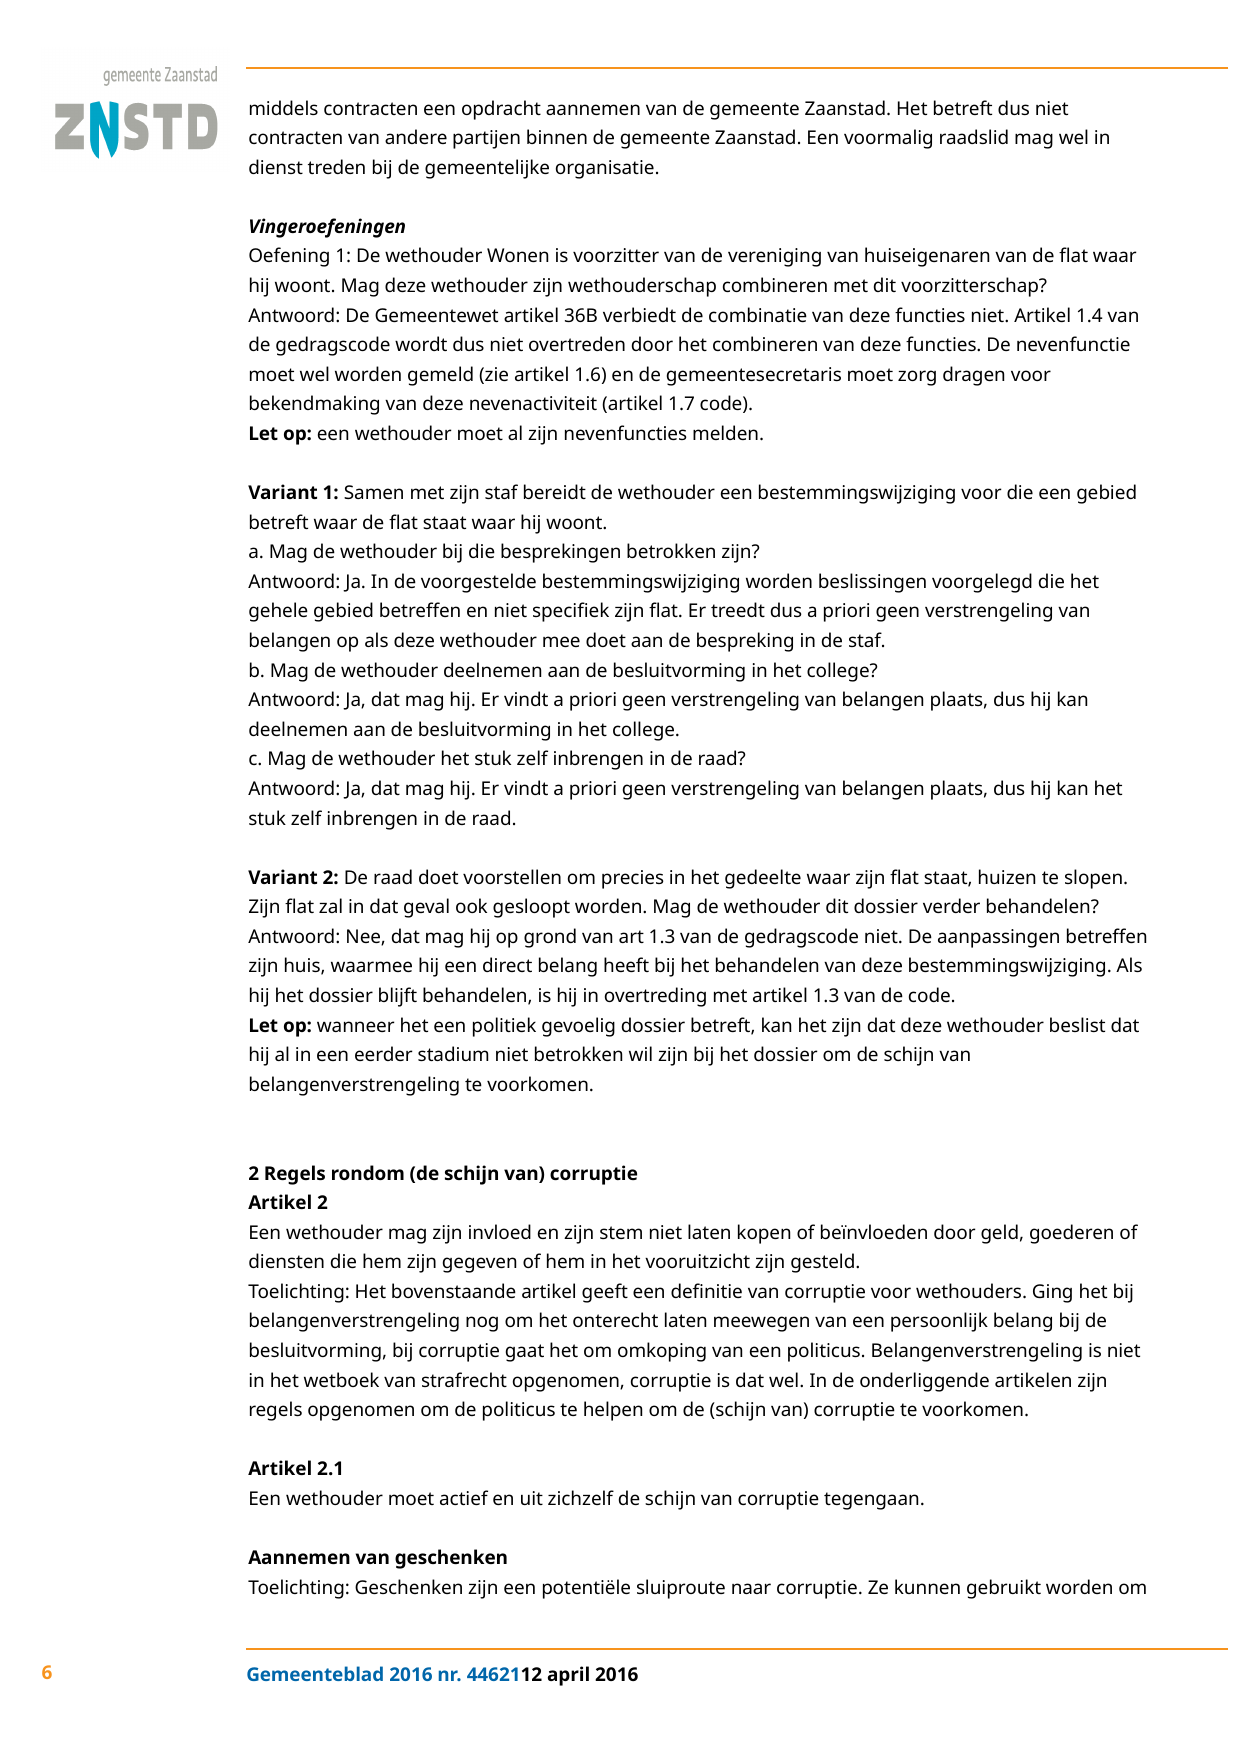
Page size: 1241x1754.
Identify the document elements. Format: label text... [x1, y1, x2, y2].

text Toelichting: Het bovenstaande artikel geeft een definitie van corruptie voor wethouders. Ging het bij belangenverstrengeling nog om het onterecht laten meewegen van een persoonlijk belang bij de besluitvorming, bij corruptie gaat het om omkoping van een politicus. Belangenverstrengeling is niet in het wetboek van strafrecht opgenomen, corruptie is dat wel. In de onderliggende artikelen zijn regels opgenomen om de politicus te helpen om de (schijn van) corruptie te voorkomen. [248, 1278, 1152, 1422]
text Let op: een wethouder moet al zijn nevenfuncties melden. [248, 420, 1152, 446]
text Antwoord: Ja, dat mag hij. Er vindt a priori geen verstrengeling van belangen plaats, dus hij kan deelnemen aan de besluitvorming in het college. [248, 686, 1152, 742]
text Een wethouder mag zijn invloed en zijn stem niet laten kopen of beïnvloeden door geld, goederen of diensten die hem zijn gegeven of hem in het vooruitzicht zijn gesteld. [248, 1219, 1152, 1274]
text Antwoord: Nee, dat mag hij op grond van art 1.3 van de gedragscode niet. De aanpassingen betreffen zijn huis, waarmee hij een direct belang heeft bij het behandelen van deze bestemmingswijziging. Als hij het dossier blijft behandelen, is hij in overtreding met artikel 1.3 van de code. [248, 923, 1152, 1008]
text Artikel 2.1 [248, 1456, 1152, 1481]
text Een wethouder moet actief en uit zichzelf de schijn van corruptie tegengaan. [248, 1485, 1152, 1511]
text Vingeroefeningen [248, 213, 1152, 239]
text b. Mag de wethouder deelnemen aan de besluitvorming in het college? [248, 657, 1152, 683]
text Antwoord: Ja. In de voorgestelde bestemmingswijziging worden beslissingen voorgelegd die het gehele gebied betreffen en niet specifiek zijn flat. Er treedt dus a priori geen verstrengeling van belangen op als deze wethouder mee doet aan de bespreking in de staf. [248, 568, 1152, 653]
picture [41, 47, 231, 172]
text Toelichting: Geschenken zijn een potentiële sluiproute naar corruptie. Ze kunnen gebruikt worden om [248, 1574, 1152, 1600]
text Antwoord: De Gemeentewet artikel 36B verbiedt de combinatie van deze functies niet. Artikel 1.4 van de gedragscode wordt dus niet overtreden door het combineren van deze functies. De nevenfunctie moet wel worden gemeld (zie artikel 1.6) en de gemeentesecretaris moet zorg dragen voor bekendmaking van deze nevenactiviteit (artikel 1.7 code). [248, 302, 1152, 416]
text middels contracten een opdracht aannemen van de gemeente Zaanstad. Het betreft dus niet contracten van andere partijen binnen de gemeente Zaanstad. Een voormalig raadslid mag wel in dienst treden bij de gemeentelijke organisatie. [248, 95, 1152, 180]
text Artikel 2 [248, 1189, 1152, 1215]
text Variant 1: Samen met zijn staf bereidt de wethouder een bestemmingswijziging voor die een gebied betreft waar de flat staat waar hij woont. [248, 479, 1152, 535]
text Let op: wanneer het een politiek gevoelig dossier betreft, kan het zijn dat deze wethouder beslist dat hij al in een eerder stadium niet betrokken wil zijn bij het dossier om de schijn van belangenverstrengeling te voorkomen. [248, 1012, 1152, 1097]
text Aannemen van geschenken [248, 1544, 1152, 1570]
text a. Mag de wethouder bij die besprekingen betrokken zijn? [248, 538, 1152, 564]
text Antwoord: Ja, dat mag hij. Er vindt a priori geen verstrengeling van belangen plaats, dus hij kan het stuk zelf inbrengen in de raad. [248, 775, 1152, 831]
text Oefening 1: De wethouder Wonen is voorzitter van de vereniging van huiseigenaren van de flat waar hij woont. Mag deze wethouder zijn wethouderschap combineren met dit voorzitterschap? [248, 243, 1152, 298]
text 2 Regels rondom (de schijn van) corruptie [248, 1160, 1152, 1186]
text Variant 2: De raad doet voorstellen om precies in het gedeelte waar zijn flat staat, huizen te slopen. Zijn flat zal in dat geval ook gesloopt worden. Mag de wethouder dit dossier verder behandelen? [248, 864, 1152, 919]
text c. Mag de wethouder het stuk zelf inbrengen in de raad? [248, 746, 1152, 771]
